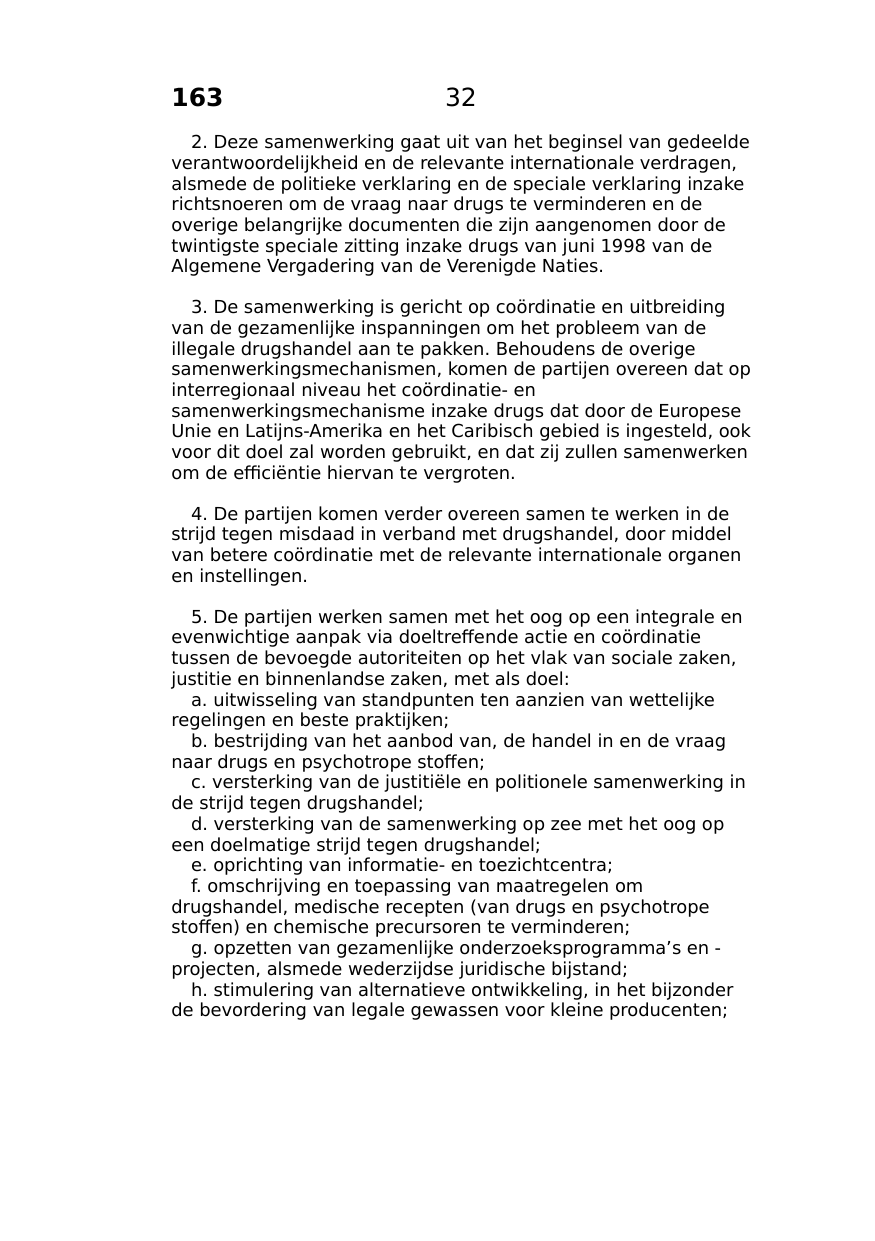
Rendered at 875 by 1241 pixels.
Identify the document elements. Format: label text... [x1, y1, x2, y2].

text f. omschrijving en toepassing van maatregelen om drugshandel, medische recepten (van drugs en psychotrope stoffen) en chemische precursoren te verminderen; [171, 876, 756, 938]
text 3. De samenwerking is gericht op coördinatie en uitbreiding van de gezamenlijke inspanningen om het probleem van de illegale drugshandel aan te pakken. Behoudens de overige samenwerkingsmechanismen, komen de partijen overeen dat op interregionaal niveau het coördinatie- en samenwerkingsmechanisme inzake drugs dat door de Europese Unie en Latijns-Amerika en het Caribisch gebied is ingesteld, ook voor dit doel zal worden gebruikt, en dat zij zullen samenwerken om de efficiëntie hiervan te vergroten. [171, 297, 756, 483]
text e. oprichting van informatie- en toezichtcentra; [171, 855, 756, 876]
text 2. Deze samenwerking gaat uit van het beginsel van gedeelde verantwoordelijkheid en de relevante internationale verdragen, alsmede de politieke verklaring en de speciale verklaring inzake richtsnoeren om de vraag naar drugs te verminderen en de overige belangrijke documenten die zijn aangenomen door de twintigste speciale zitting inzake drugs van juni 1998 van de Algemene Vergadering van de Verenigde Naties. [171, 132, 756, 277]
text 4. De partijen komen verder overeen samen te werken in de strijd tegen misdaad in verband met drugshandel, door middel van betere coördinatie met de relevante internationale organen en instellingen. [171, 503, 756, 586]
text b. bestrijding van het aanbod van, de handel in en de vraag naar drugs en psychotrope stoffen; [171, 731, 756, 772]
text g. opzetten van gezamenlijke onderzoeksprogramma’s en -projecten, alsmede wederzijdse juridische bijstand; [171, 938, 756, 979]
text h. stimulering van alternatieve ontwikkeling, in het bijzonder de bevordering van legale gewassen voor kleine producenten; [171, 979, 756, 1021]
text 5. De partijen werken samen met het oog op een integrale en evenwichtige aanpak via doeltreffende actie en coördinatie tussen de bevoegde autoriteiten op het vlak van sociale zaken, justitie en binnenlandse zaken, met als doel: [171, 606, 756, 689]
text a. uitwisseling van standpunten ten aanzien van wettelijke regelingen en beste praktijken; [171, 689, 756, 731]
text d. versterking van de samenwerking op zee met het oog op een doelmatige strijd tegen drugshandel; [171, 814, 756, 855]
text c. versterking van de justitiële en politionele samenwerking in de strijd tegen drugshandel; [171, 772, 756, 814]
